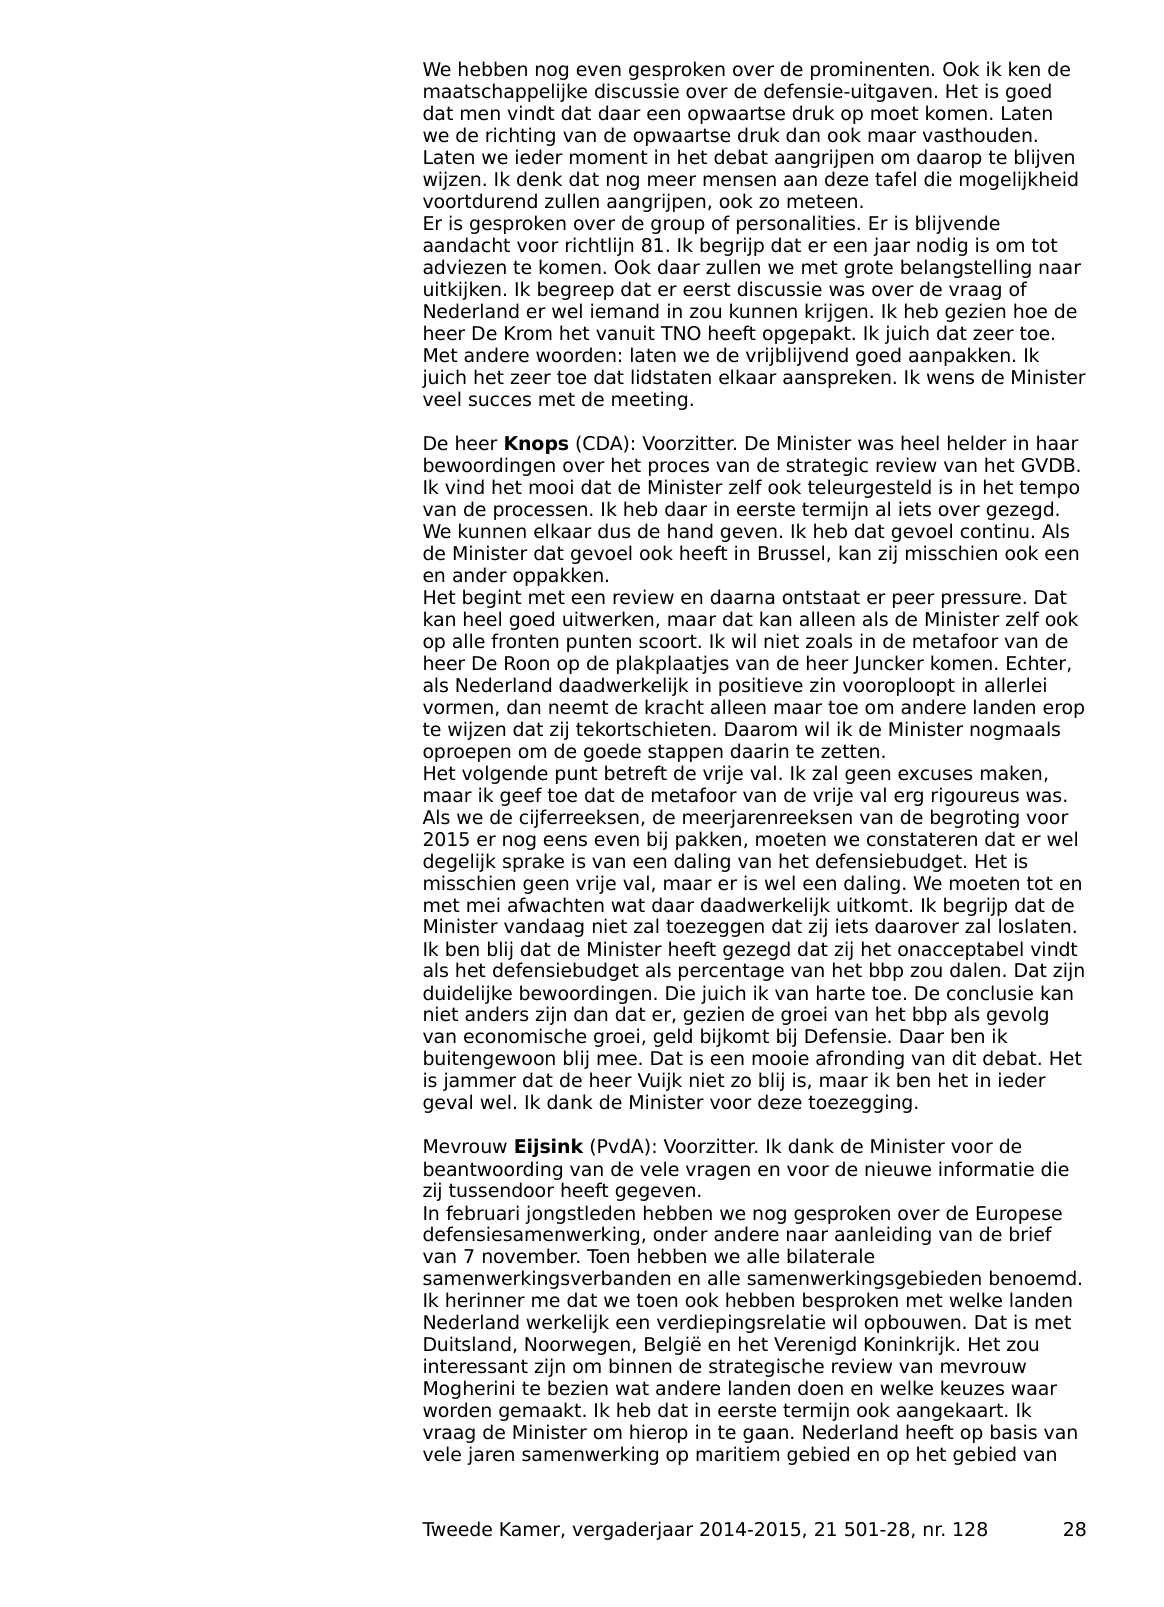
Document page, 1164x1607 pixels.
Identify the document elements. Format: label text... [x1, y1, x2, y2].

text Ik ben blij dat de Minister heeft gezegd dat zij het onacceptabel vindt als het defensiebudget als percentage van het bbp zou dalen. Dat zijn duidelijke bewoordingen. Die juich ik van harte toe. De conclusie kan niet anders zijn dan dat er, gezien de groei van het bbp als gevolg van economische groei, geld bijkomt bij Defensie. Daar ben ik buitengewoon blij mee. Dat is een mooie afronding van dit debat. Het is jammer dat de heer Vuijk niet zo blij is, maar ik ben het in ieder geval wel. Ik dank de Minister voor deze toezegging. [422, 938, 1087, 1114]
text We hebben nog even gesproken over de prominenten. Ook ik ken de maatschappelijke discussie over de defensie-uitgaven. Het is goed dat men vindt dat daar een opwaartse druk op moet komen. Laten we de richting van de opwaartse druk dan ook maar vasthouden. Laten we ieder moment in het debat aangrijpen om daarop te blijven wijzen. Ik denk dat nog meer mensen aan deze tafel die mogelijkheid voortdurend zullen aangrijpen, ook zo meteen. [422, 59, 1087, 213]
text In februari jongstleden hebben we nog gesproken over de Europese defensiesamenwerking, onder andere naar aanleiding van de brief van 7 november. Toen hebben we alle bilaterale samenwerkingsverbanden en alle samenwerkingsgebieden benoemd. Ik herinner me dat we toen ook hebben besproken met welke landen Nederland werkelijk een verdiepingsrelatie wil opbouwen. Dat is met Duitsland, Noorwegen, België en het Verenigd Koninkrijk. Het zou interessant zijn om binnen de strategische review van mevrouw Mogherini te bezien wat andere landen doen en welke keuzes waar worden gemaakt. Ik heb dat in eerste termijn ook aangekaart. Ik vraag de Minister om hierop in te gaan. Nederland heeft op basis van vele jaren samenwerking op maritiem gebied en op het gebied van [422, 1202, 1087, 1466]
text De heer Knops (CDA): Voorzitter. De Minister was heel helder in haar bewoordingen over het proces van de strategic review van het GVDB. Ik vind het mooi dat de Minister zelf ook teleurgesteld is in het tempo van de processen. Ik heb daar in eerste termijn al iets over gezegd. We kunnen elkaar dus de hand geven. Ik heb dat gevoel continu. Als de Minister dat gevoel ook heeft in Brussel, kan zij misschien ook een en ander oppakken. [422, 433, 1087, 587]
text Met andere woorden: laten we de vrijblijvend goed aanpakken. Ik juich het zeer toe dat lidstaten elkaar aanspreken. Ik wens de Minister veel succes met de meeting. [422, 345, 1087, 411]
text Er is gesproken over de group of personalities. Er is blijvende aandacht voor richtlijn 81. Ik begrijp dat er een jaar nodig is om tot adviezen te komen. Ook daar zullen we met grote belangstelling naar uitkijken. Ik begreep dat er eerst discussie was over de vraag of Nederland er wel iemand in zou kunnen krijgen. Ik heb gezien hoe de heer De Krom het vanuit TNO heeft opgepakt. Ik juich dat zeer toe. [422, 213, 1087, 345]
text Het volgende punt betreft de vrije val. Ik zal geen excuses maken, maar ik geef toe dat de metafoor van de vrije val erg rigoureus was. Als we de cijferreeksen, de meerjarenreeksen van de begroting voor 2015 er nog eens even bij pakken, moeten we constateren dat er wel degelijk sprake is van een daling van het defensiebudget. Het is misschien geen vrije val, maar er is wel een daling. We moeten tot en met mei afwachten wat daar daadwerkelijk uitkomt. Ik begrijp dat de Minister vandaag niet zal toezeggen dat zij iets daarover zal loslaten. [422, 763, 1087, 938]
text Het begint met een review en daarna ontstaat er peer pressure. Dat kan heel goed uitwerken, maar dat kan alleen als de Minister zelf ook op alle fronten punten scoort. Ik wil niet zoals in de metafoor van de heer De Roon op de plakplaatjes van de heer Juncker komen. Echter, als Nederland daadwerkelijk in positieve zin vooroploopt in allerlei vormen, dan neemt de kracht alleen maar toe om andere landen erop te wijzen dat zij tekortschieten. Daarom wil ik de Minister nogmaals oproepen om de goede stappen daarin te zetten. [422, 587, 1087, 763]
text Mevrouw Eijsink (PvdA): Voorzitter. Ik dank de Minister voor de beantwoording van de vele vragen en voor de nieuwe informatie die zij tussendoor heeft gegeven. [422, 1136, 1087, 1202]
